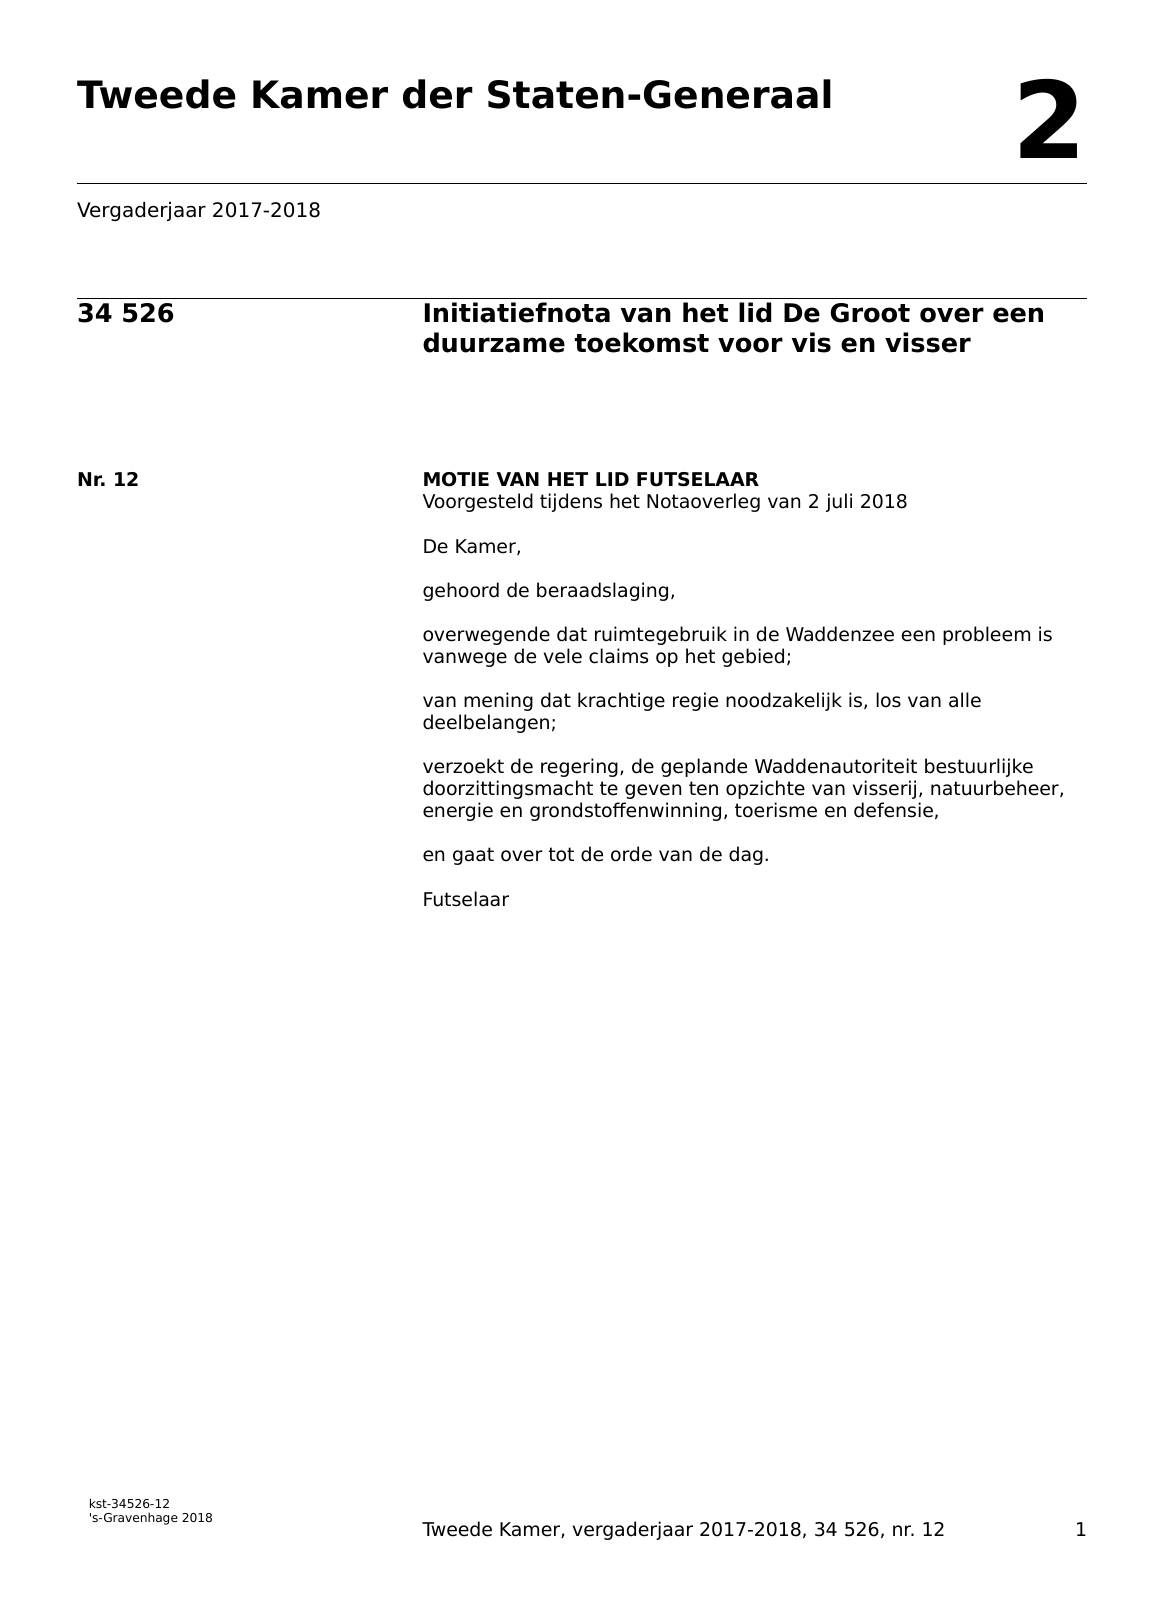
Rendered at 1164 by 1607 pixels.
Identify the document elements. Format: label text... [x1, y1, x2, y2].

text Futselaar [422, 888, 1087, 910]
text gehoord de beraadslaging, [422, 580, 1087, 602]
text 's-Gravenhage 2018 [88, 1511, 323, 1525]
text De Kamer, [422, 536, 1087, 557]
table_header Tweede Kamer der Staten-Generaal [77, 59, 886, 183]
text kst-34526-12 [88, 1497, 323, 1511]
text van mening dat krachtige regie noodzakelijk is, los van alle deelbelangen; [422, 690, 1087, 734]
text verzoekt de regering, de geplande Waddenautoriteit bestuurlijke doorzittingsmacht te geven ten opzichte van visserij, natuurbeheer, energie en grondstoffenwinning, toerisme en defensie, [422, 756, 1087, 822]
subtitle Nr. 12 MOTIE VAN HET LID FUTSELAAR [77, 469, 1087, 491]
text overwegende dat ruimtegebruik in de Waddenzee een probleem is vanwege de vele claims op het gebied; [422, 624, 1087, 668]
table_header 2 [886, 59, 1087, 183]
text Voorgesteld tijdens het Notaoverleg van 2 juli 2018 [422, 491, 1087, 513]
table_cell Vergaderjaar 2017-2018 [77, 184, 1087, 298]
text en gaat over tot de orde van de dag. [422, 844, 1087, 866]
subtitle 34 526 Initiatiefnota van het lid De Groot over een duurzame toekomst voor vis en visser [77, 299, 1087, 358]
